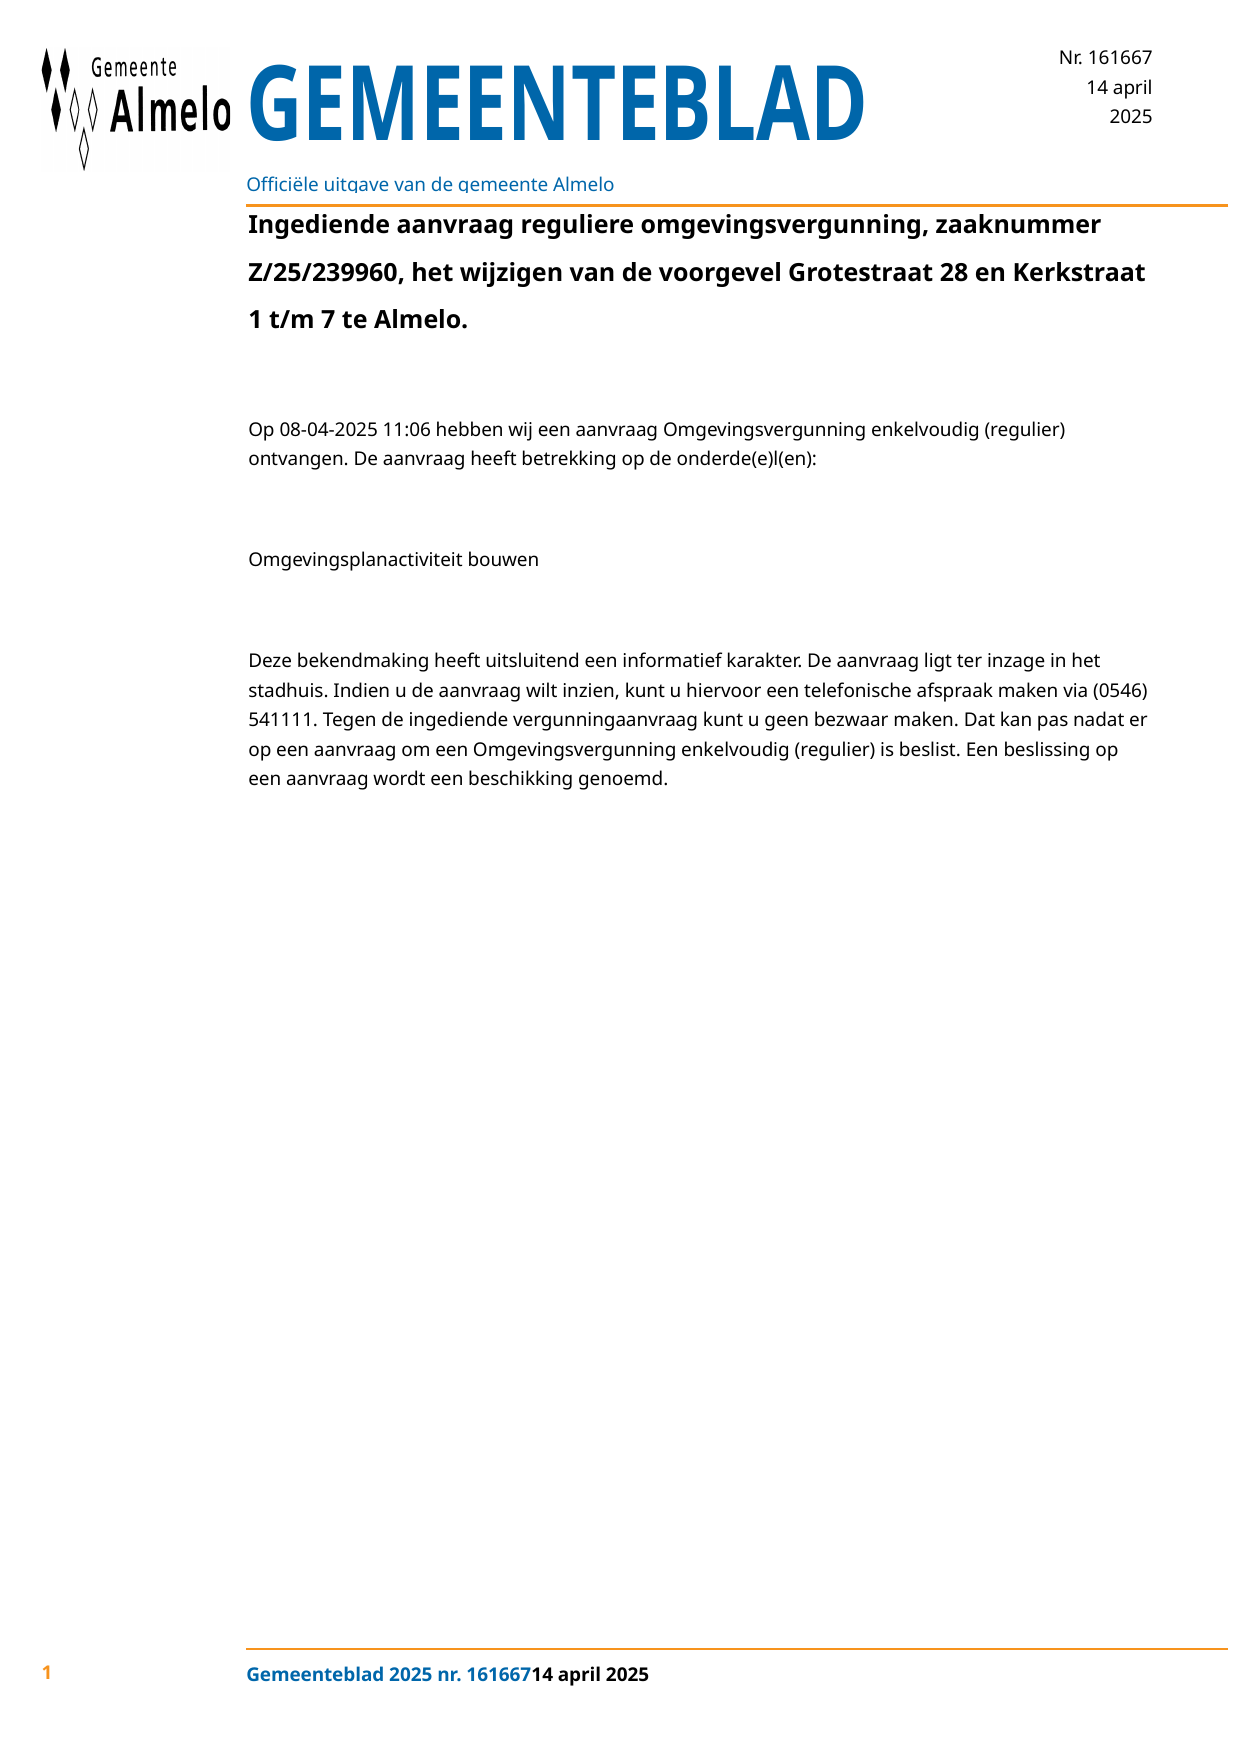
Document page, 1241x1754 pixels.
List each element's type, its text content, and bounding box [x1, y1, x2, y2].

text Omgevingsplanactiviteit bouwen [248, 546, 1152, 572]
picture [41, 47, 231, 172]
text Op 08-04-2025 11:06 hebben wij een aanvraag Omgevingsvergunning enkelvoudig (regulier) ontvangen. De aanvraag heeft betrekking op de onderde(e)l(en): [248, 416, 1152, 471]
text Ingediende aanvraag reguliere omgevingsvergunning, zaaknummer Z/25/239960, het wijzigen van de voorgevel Grotestraat 28 en Kerkstraat 1 t/m 7 te Almelo. [248, 207, 1152, 336]
text Deze bekendmaking heeft uitsluitend een informatief karakter. De aanvraag ligt ter inzage in het stadhuis. Indien u de aanvraag wilt inzien, kunt u hiervoor een telefonische afspraak maken via (0546) 541111. Tegen de ingediende vergunningaanvraag kunt u geen bezwaar maken. Dat kan pas nadat er op een aanvraag om een Omgevingsvergunning enkelvoudig (regulier) is beslist. Een beslissing op een aanvraag wordt een beschikking genoemd. [248, 647, 1152, 791]
